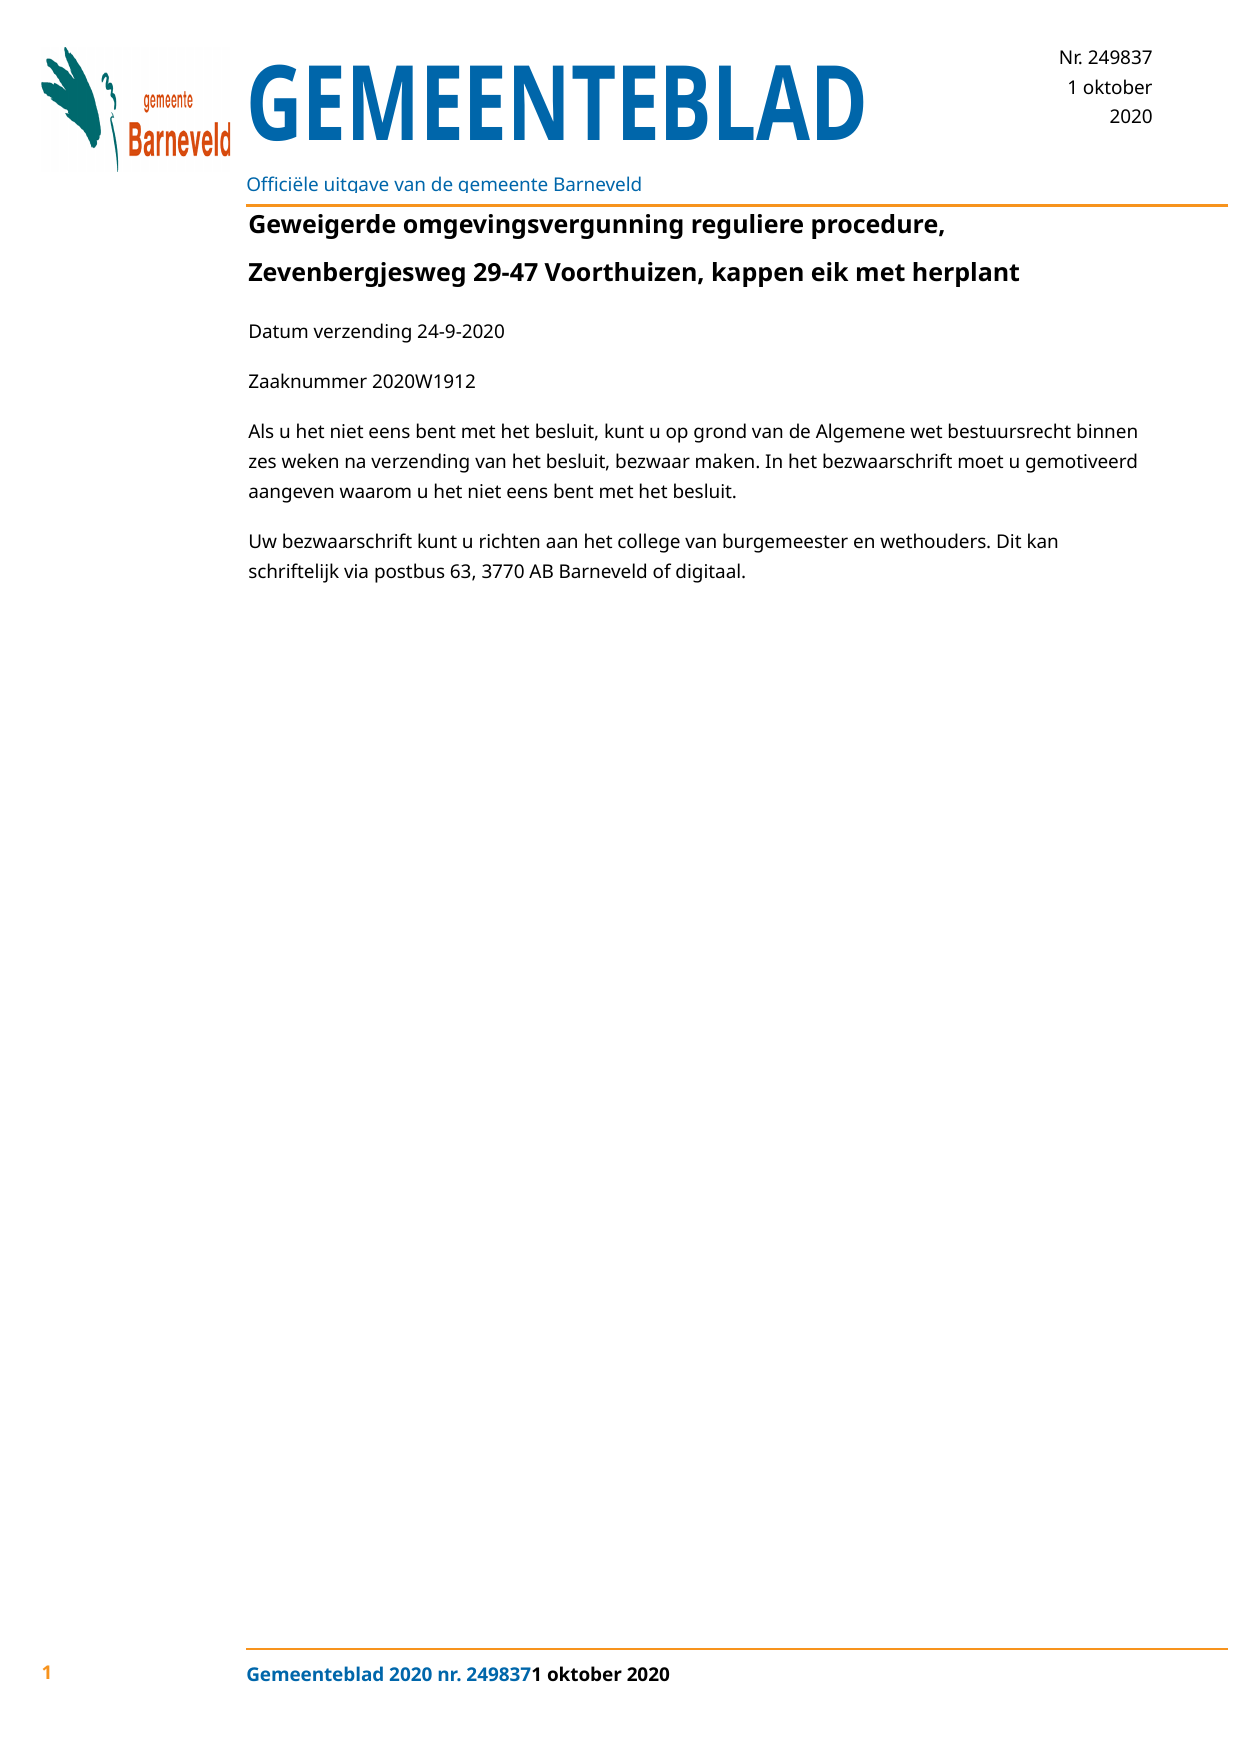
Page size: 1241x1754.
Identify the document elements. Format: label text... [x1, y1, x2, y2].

text Zaaknummer 2020W1912 [248, 368, 1152, 394]
text Uw bezwaarschrift kunt u richten aan het college van burgemeester en wethouders. Dit kan schriftelijk via postbus 63, 3770 AB Barneveld of digitaal. [248, 528, 1152, 584]
text Geweigerde omgevingsvergunning reguliere procedure, Zevenbergjesweg 29-47 Voorthuizen, kappen eik met herplant [248, 207, 1152, 288]
picture [41, 47, 231, 172]
text Datum verzending 24-9-2020 [248, 318, 1152, 344]
text Als u het niet eens bent met het besluit, kunt u op grond van de Algemene wet bestuursrecht binnen zes weken na verzending van het besluit, bezwaar maken. In het bezwaarschrift moet u gemotiveerd aangeven waarom u het niet eens bent met het besluit. [248, 419, 1152, 504]
